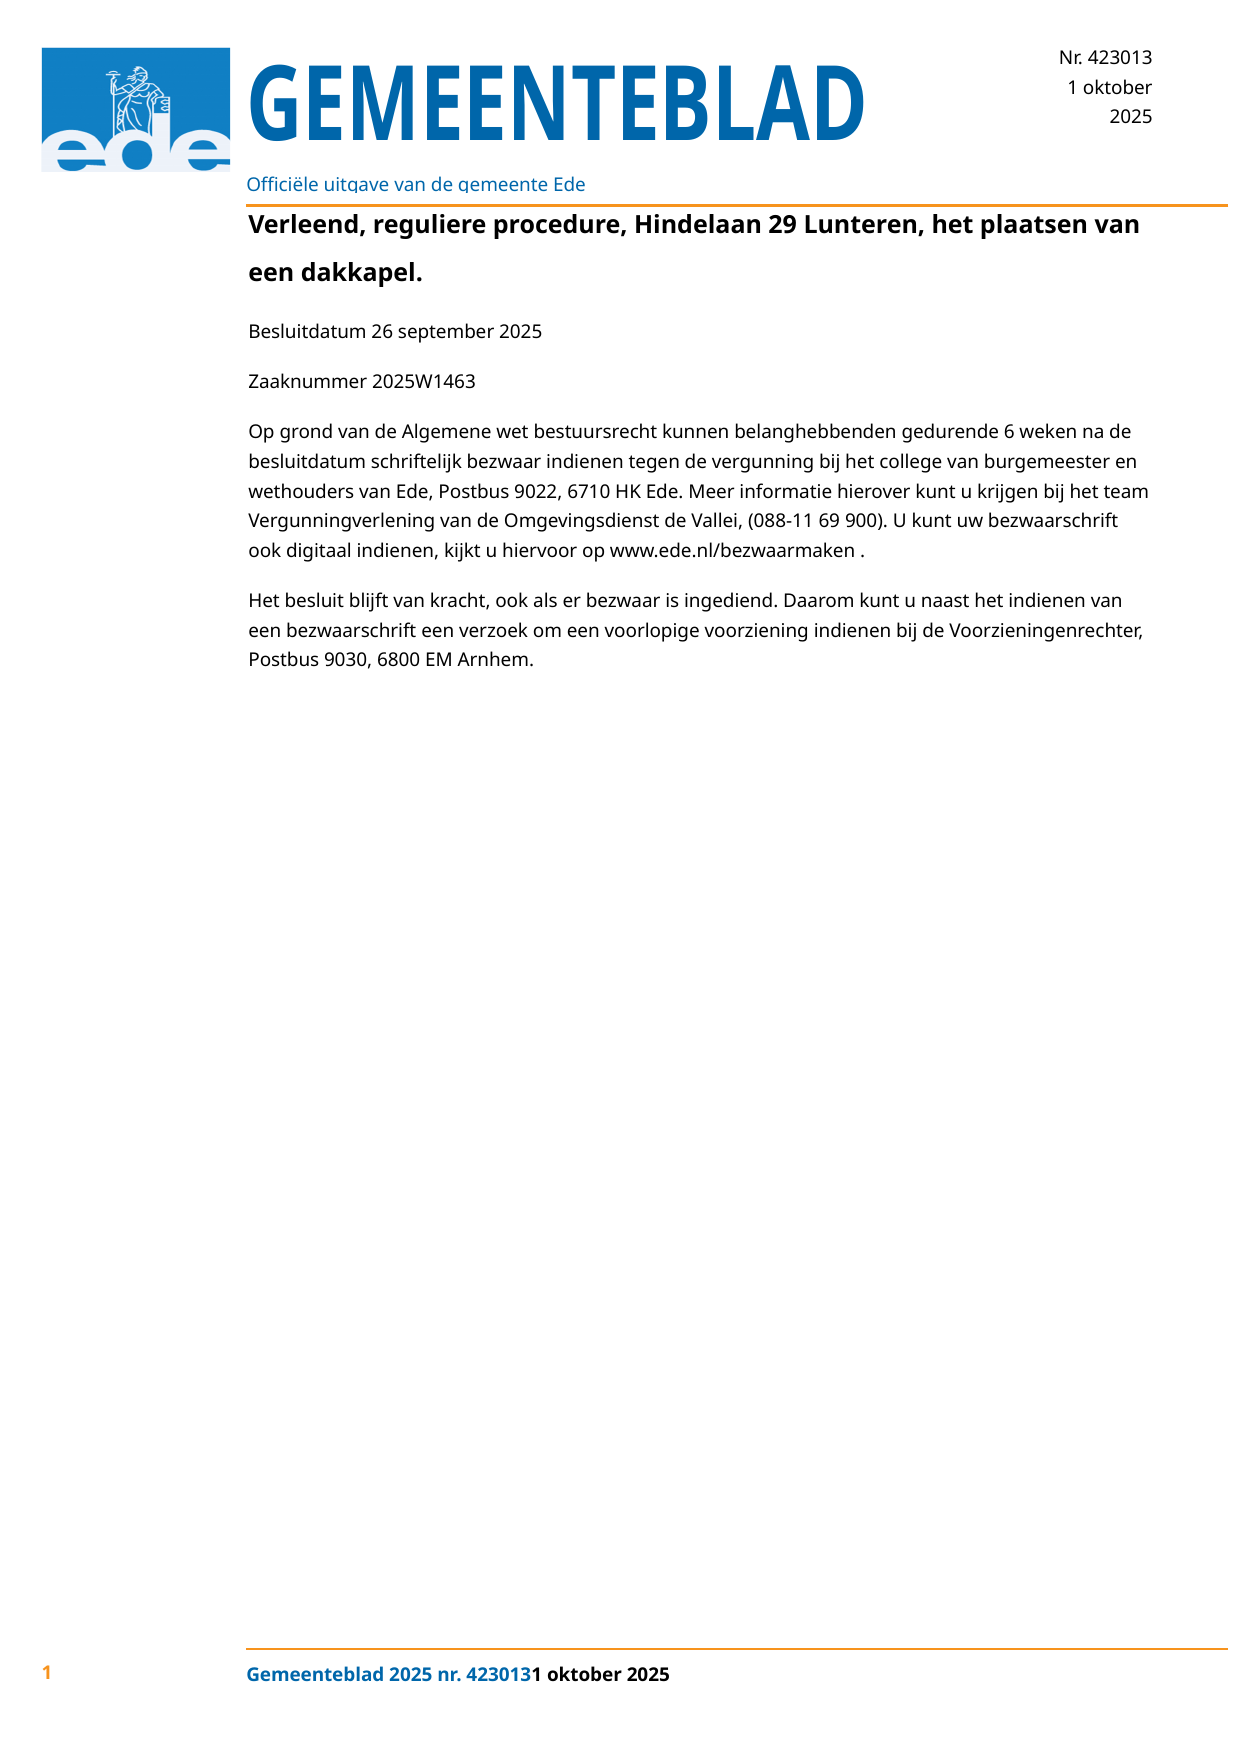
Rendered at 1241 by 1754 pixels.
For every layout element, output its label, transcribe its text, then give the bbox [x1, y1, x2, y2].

text Op grond van de Algemene wet bestuursrecht kunnen belanghebbenden gedurende 6 weken na de besluitdatum schriftelijk bezwaar indienen tegen de vergunning bij het college van burgemeester en wethouders van Ede, Postbus 9022, 6710 HK Ede. Meer informatie hierover kunt u krijgen bij het team Vergunningverlening van de Omgevingsdienst de Vallei, (088-11 69 900). U kunt uw bezwaarschrift ook digitaal indienen, kijkt u hiervoor op www.ede.nl/bezwaarmaken . [248, 419, 1152, 563]
text Zaaknummer 2025W1463 [248, 368, 1152, 394]
text Besluitdatum 26 september 2025 [248, 318, 1152, 344]
picture [41, 47, 231, 172]
text Verleend, reguliere procedure, Hindelaan 29 Lunteren, het plaatsen van een dakkapel. [248, 207, 1152, 288]
text Het besluit blijft van kracht, ook als er bezwaar is ingediend. Daarom kunt u naast het indienen van een bezwaarschrift een verzoek om een voorlopige voorziening indienen bij de Voorzieningenrechter, Postbus 9030, 6800 EM Arnhem. [248, 587, 1152, 672]
